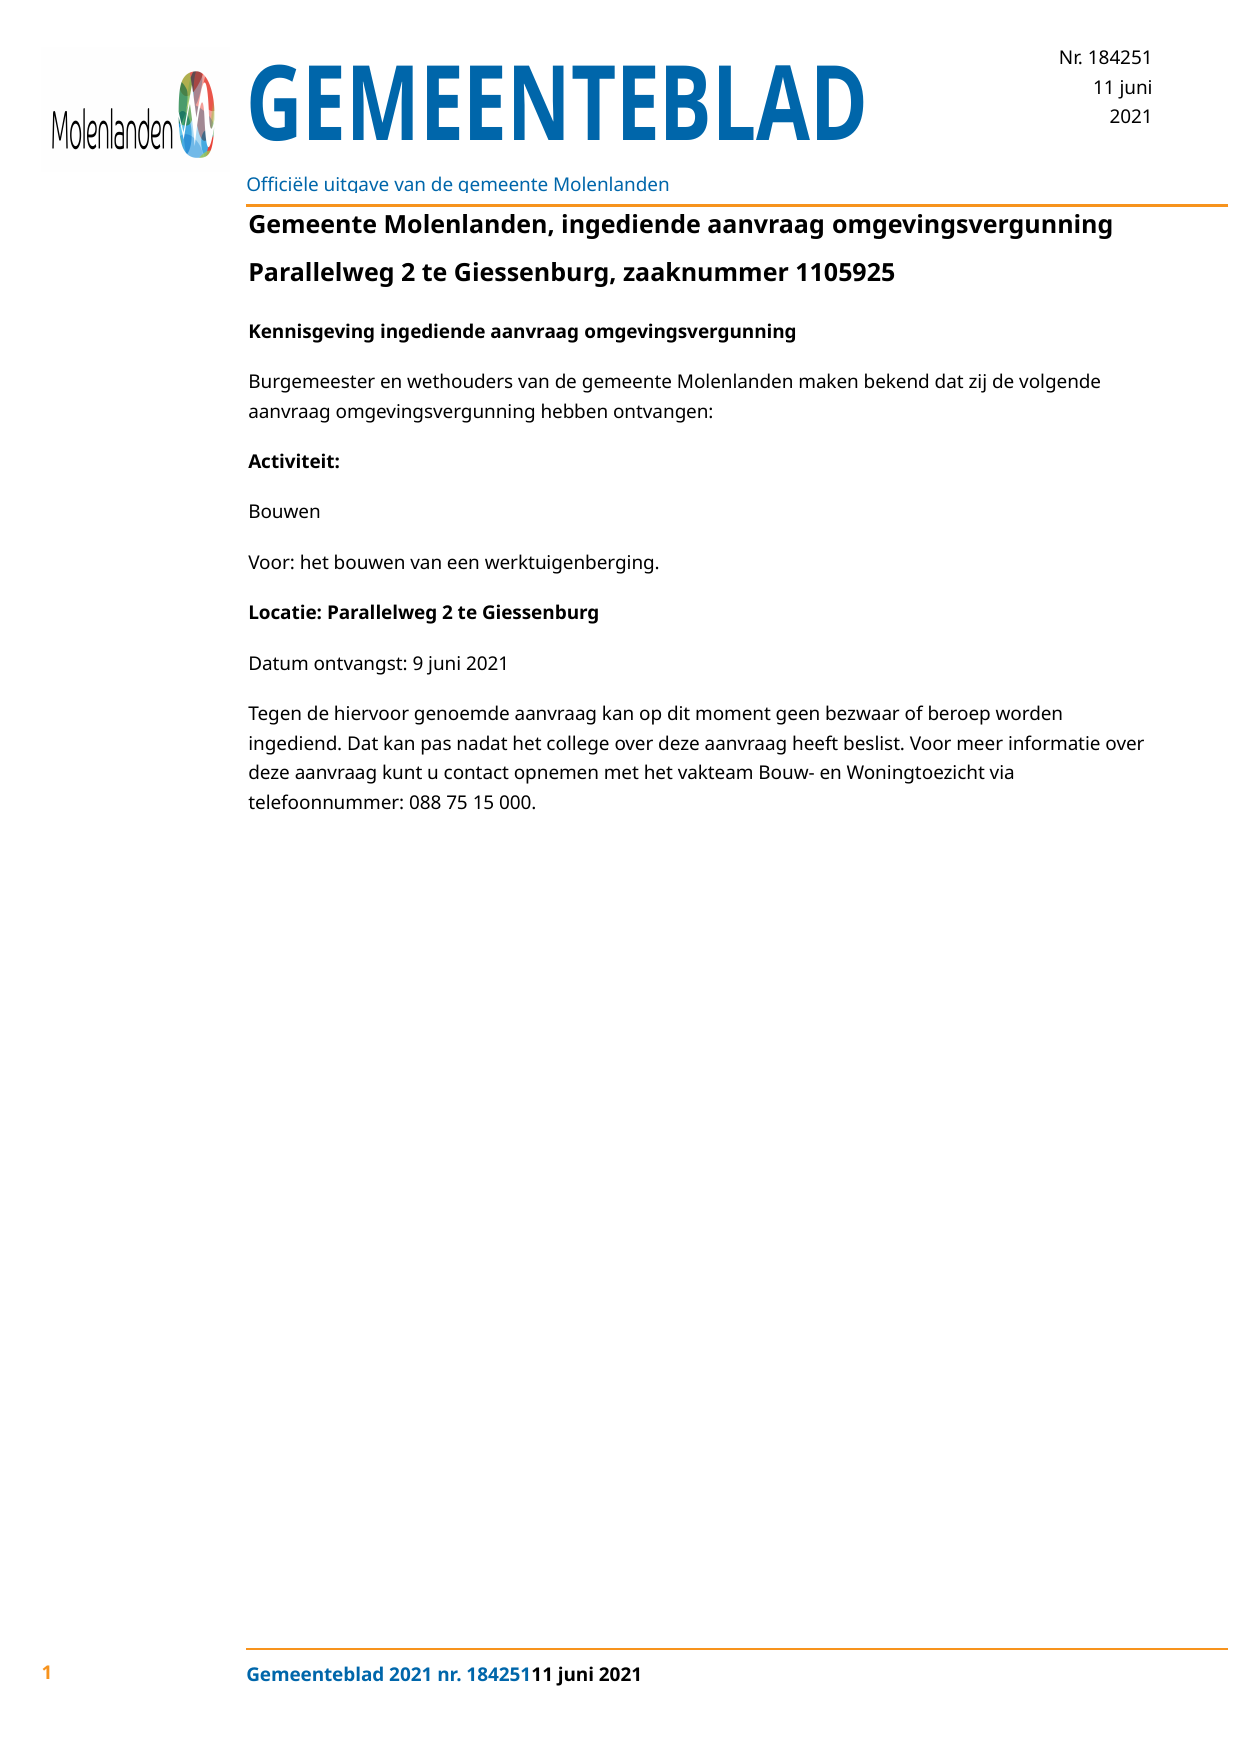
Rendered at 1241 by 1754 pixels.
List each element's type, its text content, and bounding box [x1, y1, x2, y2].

text Kennisgeving ingediende aanvraag omgevingsvergunning [248, 318, 1152, 344]
picture [41, 47, 231, 172]
text Datum ontvangst: 9 juni 2021 [248, 650, 1152, 676]
text Locatie: Parallelweg 2 te Giessenburg [248, 599, 1152, 625]
text Tegen de hiervoor genoemde aanvraag kan op dit moment geen bezwaar of beroep worden ingediend. Dat kan pas nadat het college over deze aanvraag heeft beslist. Voor meer informatie over deze aanvraag kunt u contact opnemen met het vakteam Bouw- en Woningtoezicht via telefoonnummer: 088 75 15 000. [248, 700, 1152, 815]
text Activiteit: [248, 448, 1152, 474]
text Voor: het bouwen van een werktuigenberging. [248, 549, 1152, 575]
text Gemeente Molenlanden, ingediende aanvraag omgevingsvergunning Parallelweg 2 te Giessenburg, zaaknummer 1105925 [248, 207, 1152, 288]
text Bouwen [248, 499, 1152, 524]
text Burgemeester en wethouders van de gemeente Molenlanden maken bekend dat zij de volgende aanvraag omgevingsvergunning hebben ontvangen: [248, 368, 1152, 424]
